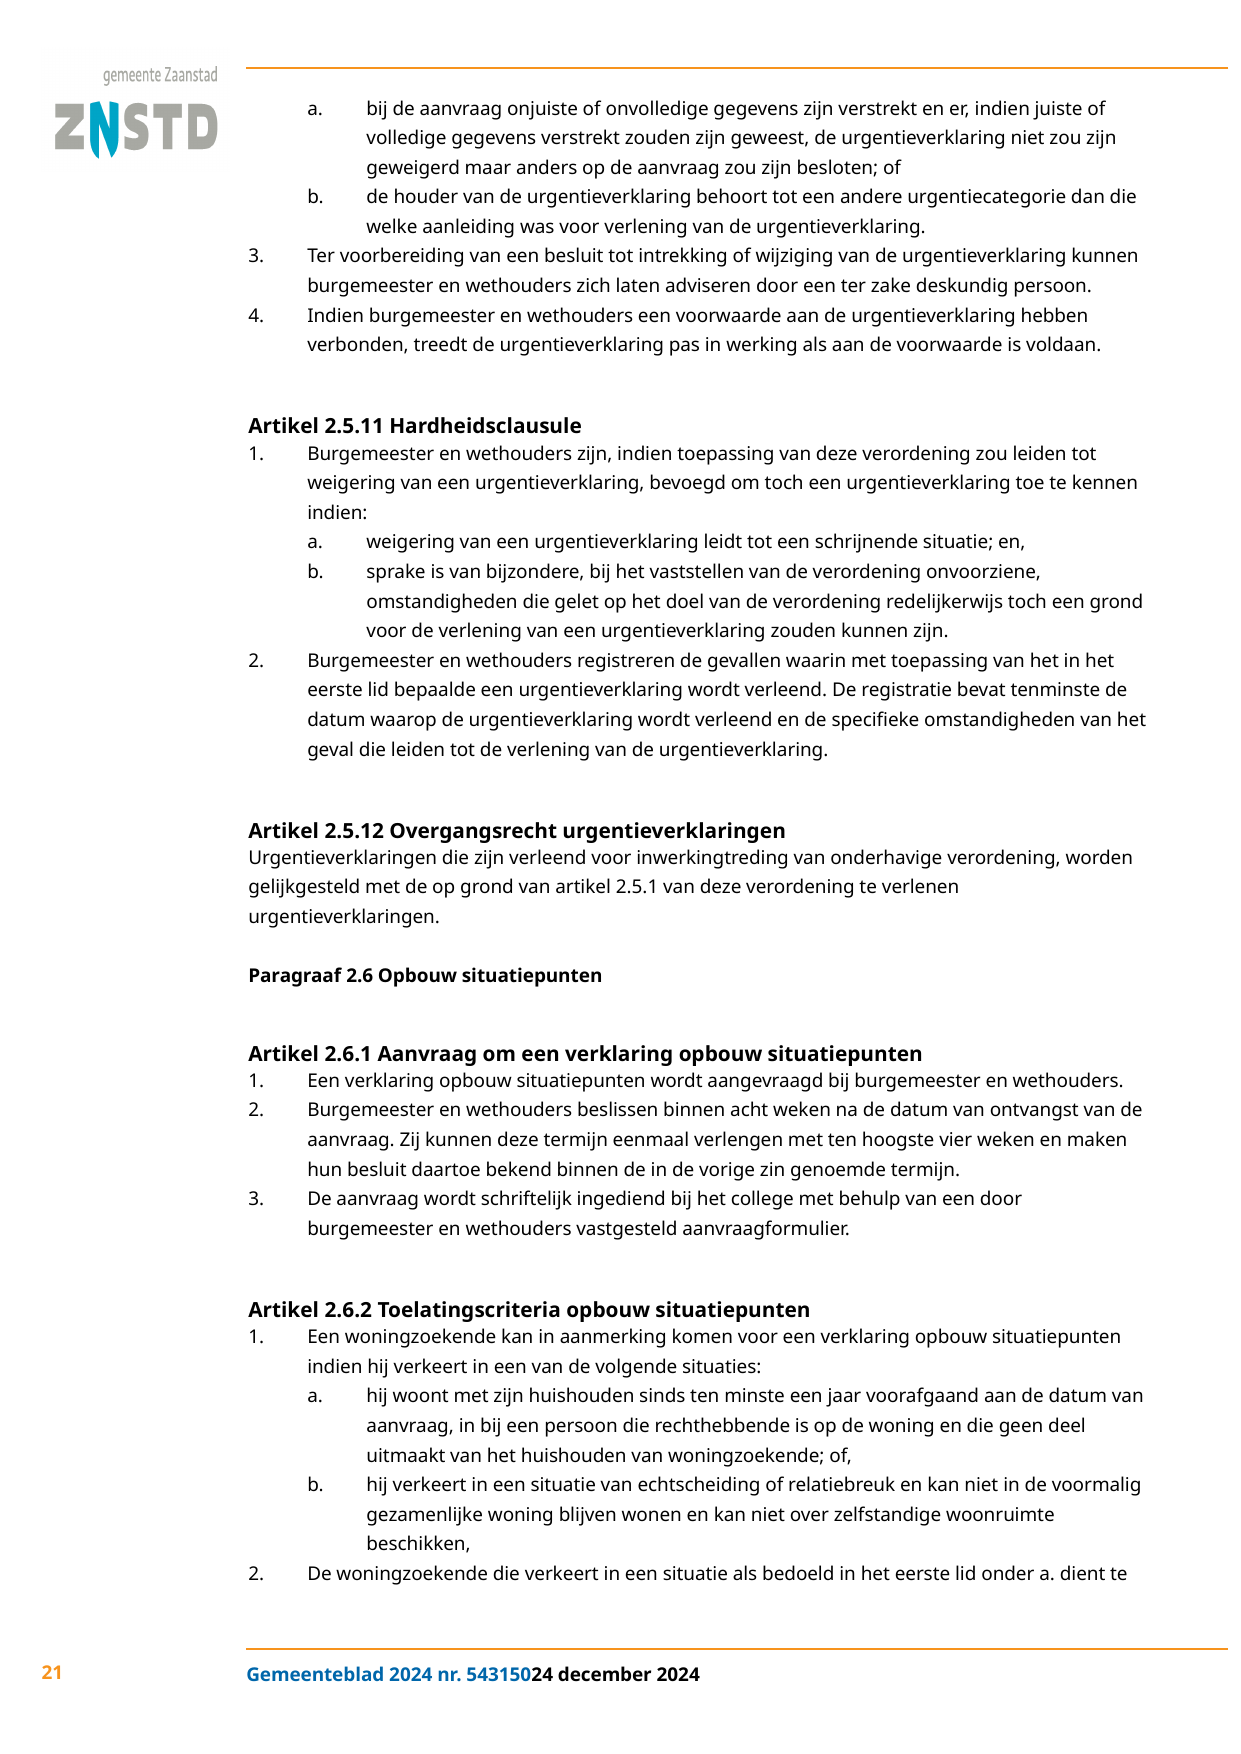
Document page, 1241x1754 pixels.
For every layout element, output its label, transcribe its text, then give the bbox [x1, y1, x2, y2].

text Artikel 2.6.2 Toelatingscriteria opbouw situatiepunten [248, 1295, 1152, 1323]
text Paragraaf 2.6 Opbouw situatiepunten [248, 962, 1152, 988]
list Burgemeester en wethouders zijn, indien toepassing van deze verordening zou leiden tot weigering van een urgentieverklaring, bevoegd om toch een urgentieverklaring toe te kennen indien: [248, 440, 1152, 525]
list Burgemeester en wethouders beslissen binnen acht weken na de datum van ontvangst van de aanvraag. Zij kunnen deze termijn eenmaal verlengen met ten hoogste vier weken en maken hun besluit daartoe bekend binnen de in de vorige zin genoemde termijn. [248, 1097, 1152, 1182]
list Een woningzoekende kan in aanmerking komen voor een verklaring opbouw situatiepunten indien hij verkeert in een van de volgende situaties: [248, 1323, 1152, 1379]
list De woningzoekende die verkeert in een situatie als bedoeld in het eerste lid onder a. dient te [248, 1560, 1152, 1586]
list de houder van de urgentieverklaring behoort tot een andere urgentiecategorie dan die welke aanleiding was voor verlening van de urgentieverklaring. [307, 183, 1152, 239]
list Indien burgemeester en wethouders een voorwaarde aan de urgentieverklaring hebben verbonden, treedt de urgentieverklaring pas in werking als aan de voorwaarde is voldaan. [248, 302, 1152, 357]
text Artikel 2.5.11 Hardheidsclausule [248, 411, 1152, 440]
list hij verkeert in een situatie van echtscheiding of relatiebreuk en kan niet in de voormalig gezamenlijke woning blijven wonen en kan niet over zelfstandige woonruimte beschikken, [307, 1471, 1152, 1556]
list sprake is van bijzondere, bij het vaststellen van de verordening onvoorziene, omstandigheden die gelet op het doel van de verordening redelijkerwijs toch een grond voor de verlening van een urgentieverklaring zouden kunnen zijn. [307, 558, 1152, 643]
list Burgemeester en wethouders registreren de gevallen waarin met toepassing van het in het eerste lid bepaalde een urgentieverklaring wordt verleend. De registratie bevat tenminste de datum waarop de urgentieverklaring wordt verleend en de specifieke omstandigheden van het geval die leiden tot de verlening van de urgentieverklaring. [248, 647, 1152, 761]
text Artikel 2.5.12 Overgangsrecht urgentieverklaringen [248, 816, 1152, 844]
list weigering van een urgentieverklaring leidt tot een schrijnende situatie; en, [307, 529, 1152, 554]
list De aanvraag wordt schriftelijk ingediend bij het college met behulp van een door burgemeester en wethouders vastgesteld aanvraagformulier. [248, 1185, 1152, 1241]
list Ter voorbereiding van een besluit tot intrekking of wijziging van de urgentieverklaring kunnen burgemeester en wethouders zich laten adviseren door een ter zake deskundig persoon. [248, 243, 1152, 298]
list bij de aanvraag onjuiste of onvolledige gegevens zijn verstrekt en er, indien juiste of volledige gegevens verstrekt zouden zijn geweest, de urgentieverklaring niet zou zijn geweigerd maar anders op de aanvraag zou zijn besloten; of [307, 95, 1152, 180]
picture [41, 47, 231, 172]
list Een verklaring opbouw situatiepunten wordt aangevraagd bij burgemeester en wethouders. [248, 1067, 1152, 1093]
text Artikel 2.6.1 Aanvraag om een verklaring opbouw situatiepunten [248, 1039, 1152, 1067]
list hij woont met zijn huishouden sinds ten minste een jaar voorafgaand aan de datum van aanvraag, in bij een persoon die rechthebbende is op de woning en die geen deel uitmaakt van het huishouden van woningzoekende; of, [307, 1383, 1152, 1467]
text Urgentieverklaringen die zijn verleend voor inwerkingtreding van onderhavige verordening, worden gelijkgesteld met de op grond van artikel 2.5.1 van deze verordening te verlenen urgentieverklaringen. [248, 844, 1152, 929]
